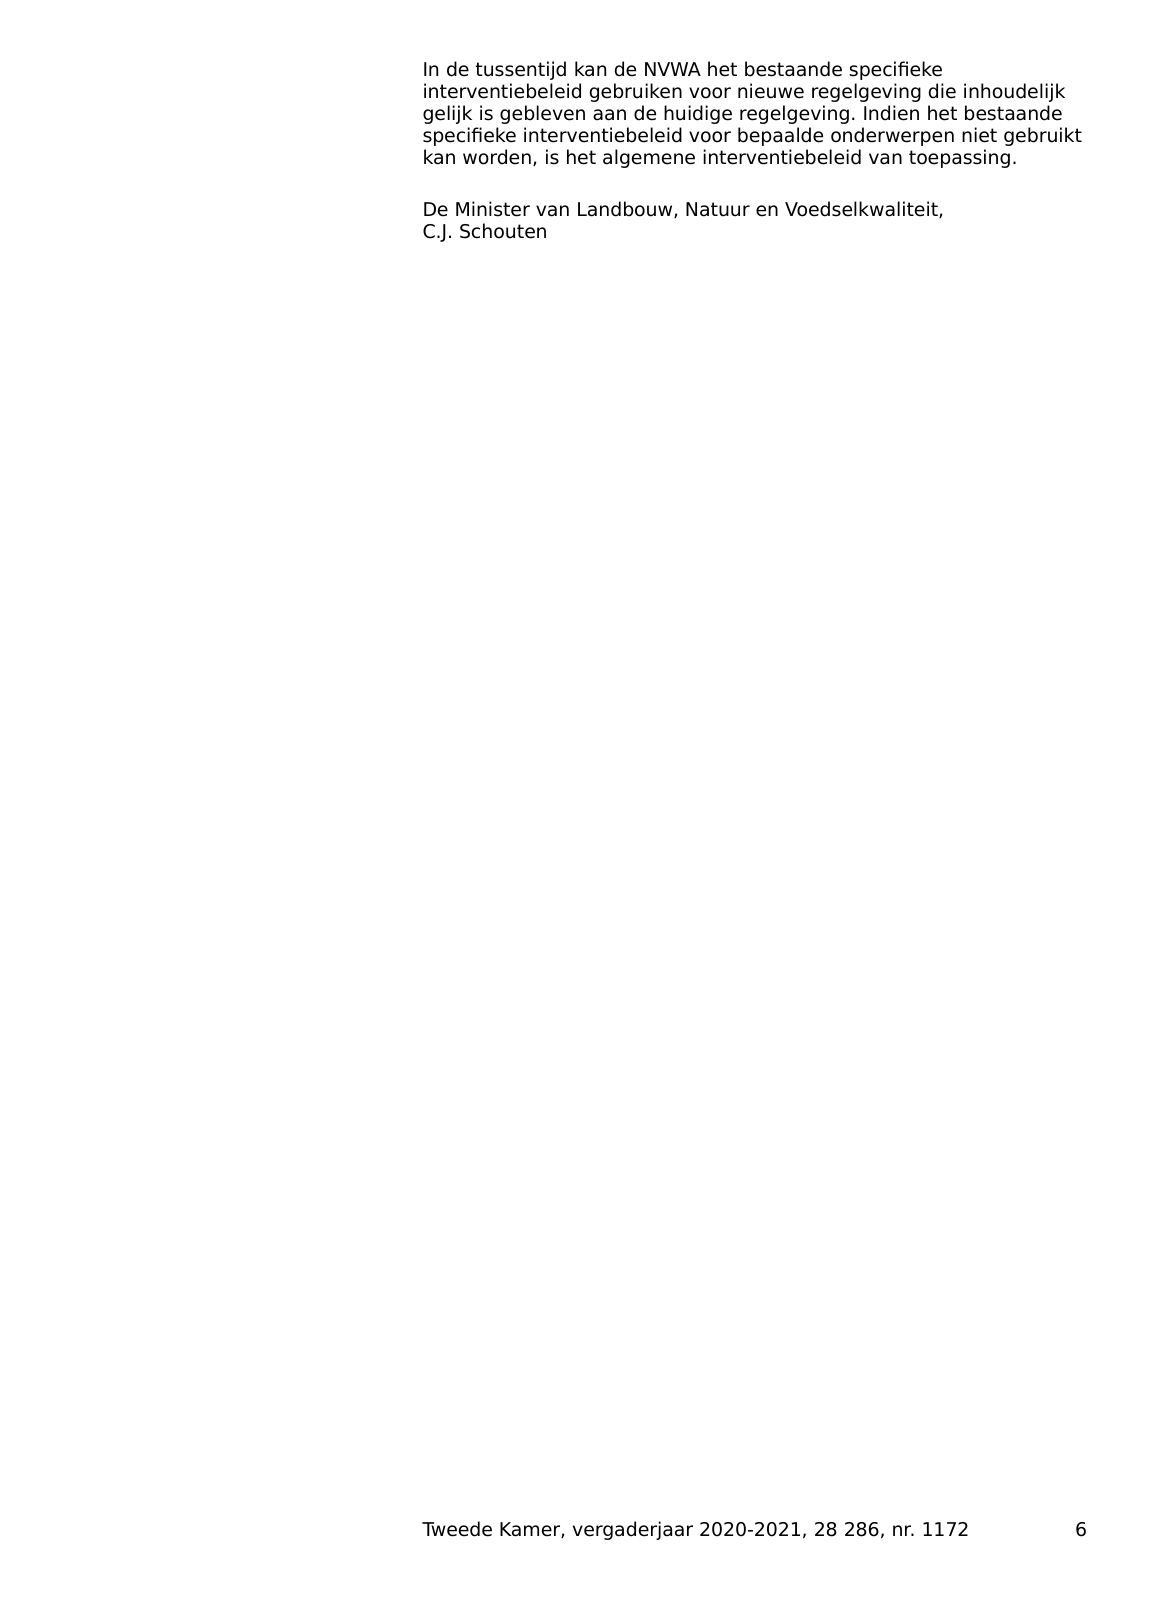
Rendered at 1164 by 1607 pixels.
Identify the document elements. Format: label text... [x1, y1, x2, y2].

text In de tussentijd kan de NVWA het bestaande specifieke interventiebeleid gebruiken voor nieuwe regelgeving die inhoudelijk gelijk is gebleven aan de huidige regelgeving. Indien het bestaande specifieke interventiebeleid voor bepaalde onderwerpen niet gebruikt kan worden, is het algemene interventiebeleid van toepassing. [422, 59, 1087, 169]
text De Minister van Landbouw, Natuur en Voedselkwaliteit, C.J. Schouten [422, 199, 1087, 243]
